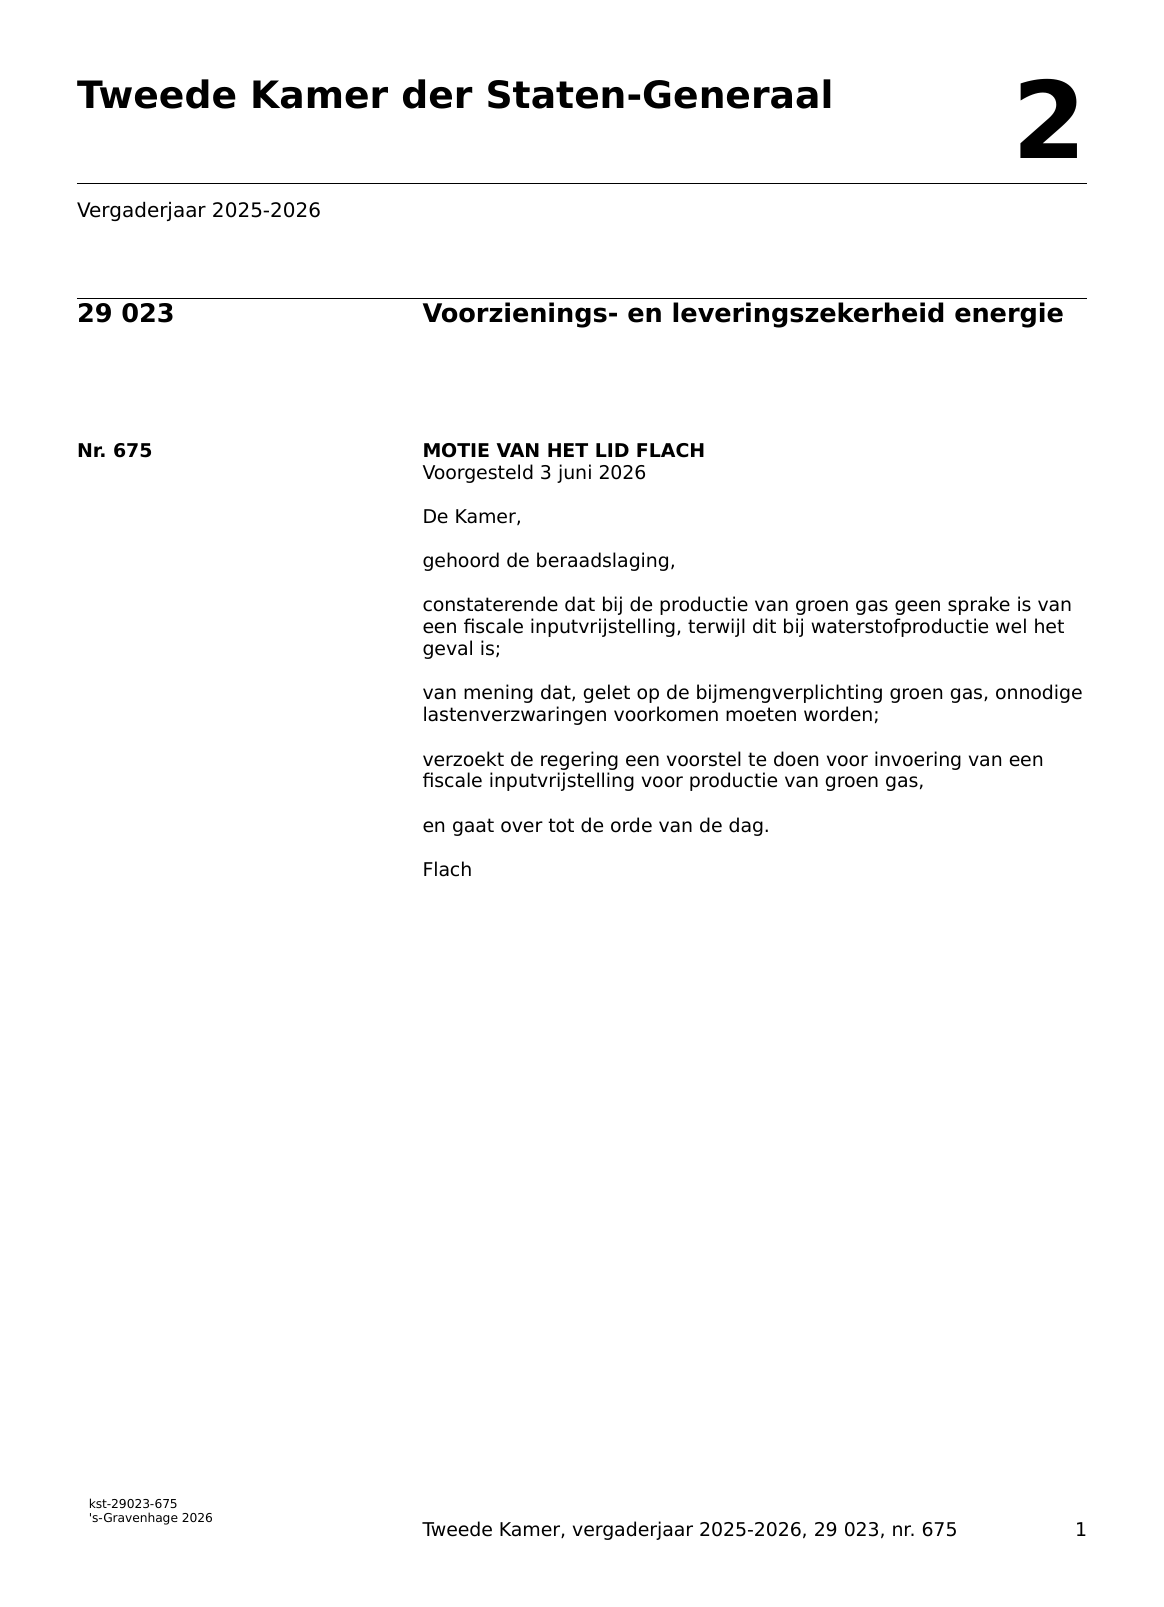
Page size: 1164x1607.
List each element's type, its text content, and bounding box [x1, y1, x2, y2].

text verzoekt de regering een voorstel te doen voor invoering van een fiscale inputvrijstelling voor productie van groen gas, [422, 748, 1087, 792]
text gehoord de beraadslaging, [422, 550, 1087, 572]
subtitle Nr. 675 MOTIE VAN HET LID FLACH [77, 440, 1087, 462]
table_cell Vergaderjaar 2025-2026 [77, 184, 1087, 298]
table_header Tweede Kamer der Staten-Generaal [77, 59, 886, 183]
text Flach [422, 859, 1087, 881]
table_header 2 [886, 59, 1087, 183]
subtitle 29 023 Voorzienings- en leveringszekerheid energie [77, 299, 1087, 329]
text De Kamer, [422, 506, 1087, 528]
text kst-29023-675 [88, 1497, 323, 1511]
text Voorgesteld 3 juni 2026 [422, 462, 1087, 484]
text en gaat over tot de orde van de dag. [422, 814, 1087, 837]
text constaterende dat bij de productie van groen gas geen sprake is van een fiscale inputvrijstelling, terwijl dit bij waterstofproductie wel het geval is; [422, 594, 1087, 660]
text van mening dat, gelet op de bijmengverplichting groen gas, onnodige lastenverzwaringen voorkomen moeten worden; [422, 682, 1087, 726]
text 's-Gravenhage 2026 [88, 1511, 323, 1525]
